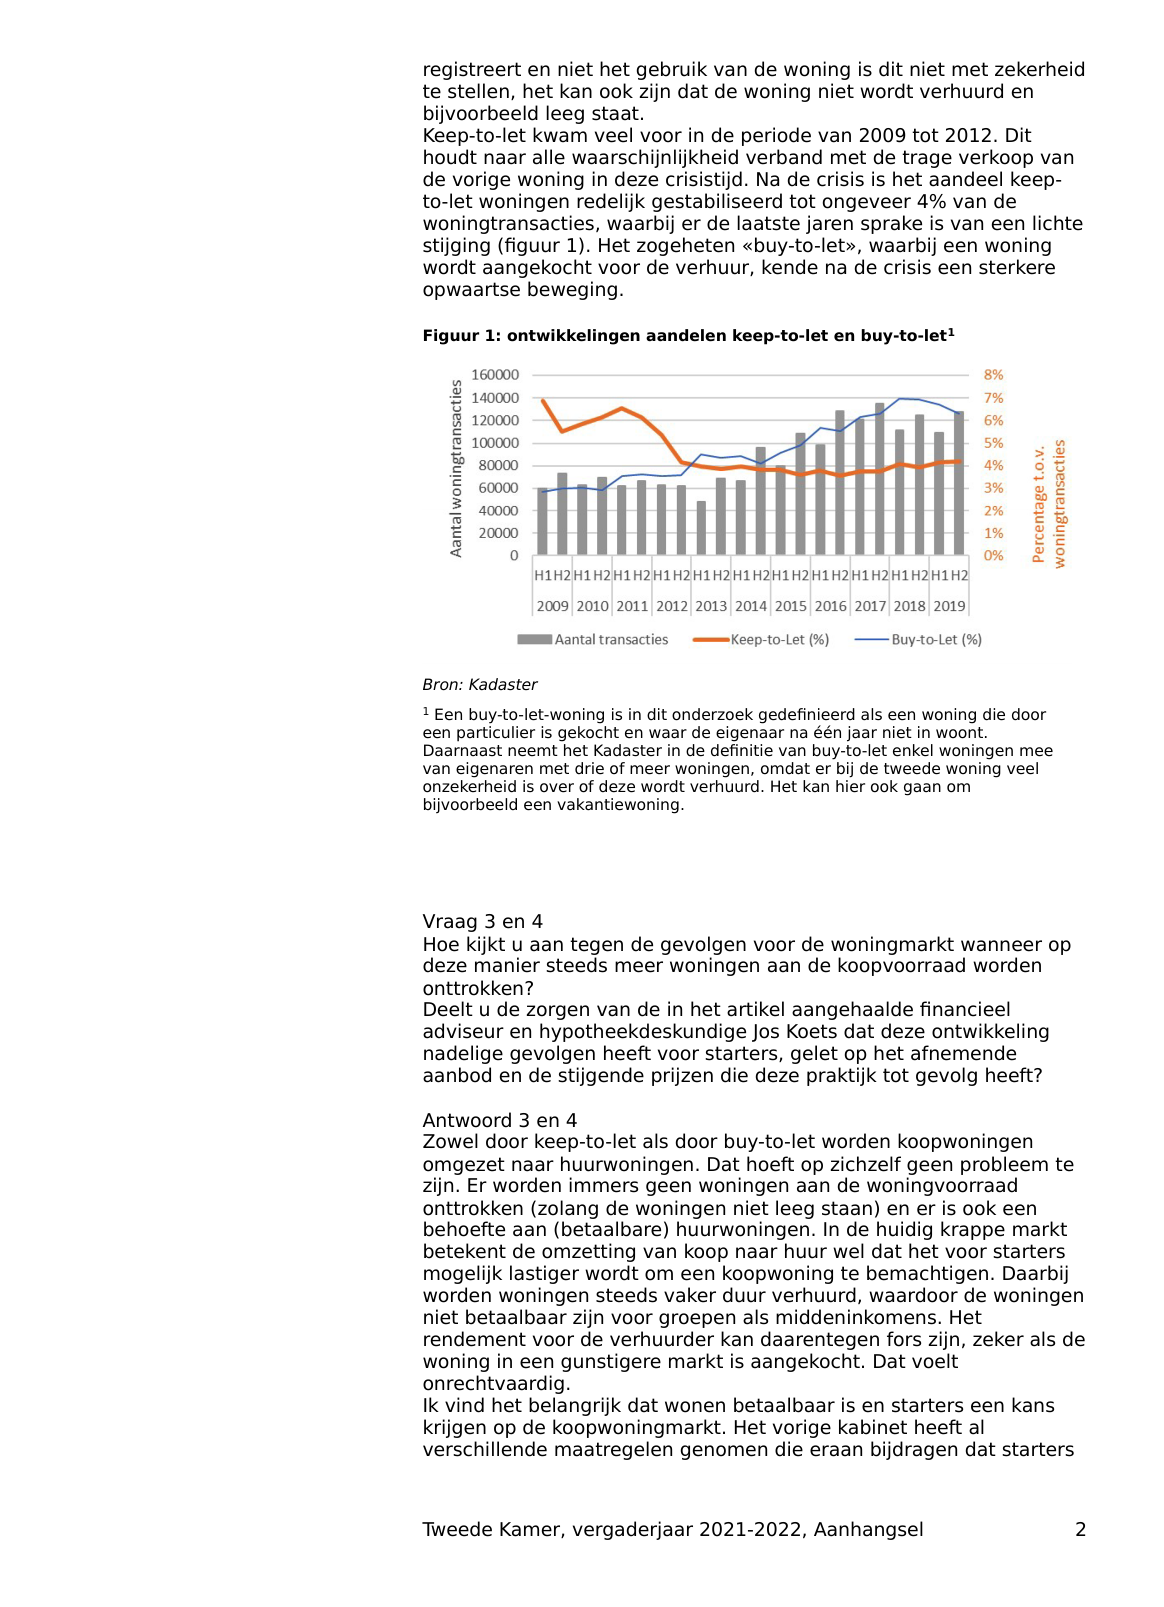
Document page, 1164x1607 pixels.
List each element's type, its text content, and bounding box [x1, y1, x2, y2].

text Antwoord 3 en 4 [422, 1109, 1087, 1131]
text Bron: Kadaster [422, 676, 1072, 694]
text Zowel door keep-to-let als door buy-to-let worden koopwoningen omgezet naar huurwoningen. Dat hoeft op zichzelf geen probleem te zijn. Er worden immers geen woningen aan de woningvoorraad onttrokken (zolang de woningen niet leeg staan) en er is ook een behoefte aan (betaalbare) huurwoningen. In de huidig krappe markt betekent de omzetting van koop naar huur wel dat het voor starters mogelijk lastiger wordt om een koopwoning te bemachtigen. Daarbij worden woningen steeds vaker duur verhuurd, waardoor de woningen niet betaalbaar zijn voor groepen als middeninkomens. Het rendement voor de verhuurder kan daarentegen fors zijn, zeker als de woning in een gunstigere markt is aangekocht. Dat voelt onrechtvaardig. [422, 1131, 1087, 1395]
text Figuur 1: ontwikkelingen aandelen keep-to-let en buy-to-let1 [422, 327, 1072, 345]
text Hoe kijkt u aan tegen de gevolgen voor de woningmarkt wanneer op deze manier steeds meer woningen aan de koopvoorraad worden onttrokken? [422, 933, 1087, 999]
text Vraag 3 en 4 [422, 911, 1087, 933]
text Deelt u de zorgen van de in het artikel aangehaalde financieel adviseur en hypotheekdeskundige Jos Koets dat deze ontwikkeling nadelige gevolgen heeft voor starters, gelet op het afnemende aanbod en de stijgende prijzen die deze praktijk tot gevolg heeft? [422, 999, 1087, 1087]
text Ik vind het belangrijk dat wonen betaalbaar is en starters een kans krijgen op de koopwoningmarkt. Het vorige kabinet heeft al verschillende maatregelen genomen die eraan bijdragen dat starters [422, 1395, 1087, 1461]
text Keep-to-let kwam veel voor in de periode van 2009 tot 2012. Dit houdt naar alle waarschijnlijkheid verband met de trage verkoop van de vorige woning in deze crisistijd. Na de crisis is het aandeel keep-to-let woningen redelijk gestabiliseerd tot ongeveer 4% van de woningtransacties, waarbij er de laatste jaren sprake is van een lichte stijging (figuur 1). Het zogeheten «buy-to-let», waarbij een woning wordt aangekocht voor de verhuur, kende na de crisis een sterkere opwaartse beweging. [422, 125, 1087, 301]
text registreert en niet het gebruik van de woning is dit niet met zekerheid te stellen, het kan ook zijn dat de woning niet wordt verhuurd en bijvoorbeeld leeg staat. [422, 59, 1087, 125]
text 1 Een buy-to-let-woning is in dit onderzoek gedefinieerd als een woning die door een particulier is gekocht en waar de eigenaar na één jaar niet in woont. Daarnaast neemt het Kadaster in de definitie van buy-to-let enkel woningen mee van eigenaren met drie of meer woningen, omdat er bij de tweede woning veel onzekerheid is over of deze wordt verhuurd. Het kan hier ook gaan om bijvoorbeeld een vakantiewoning. [422, 706, 1072, 814]
picture [422, 356, 1072, 664]
